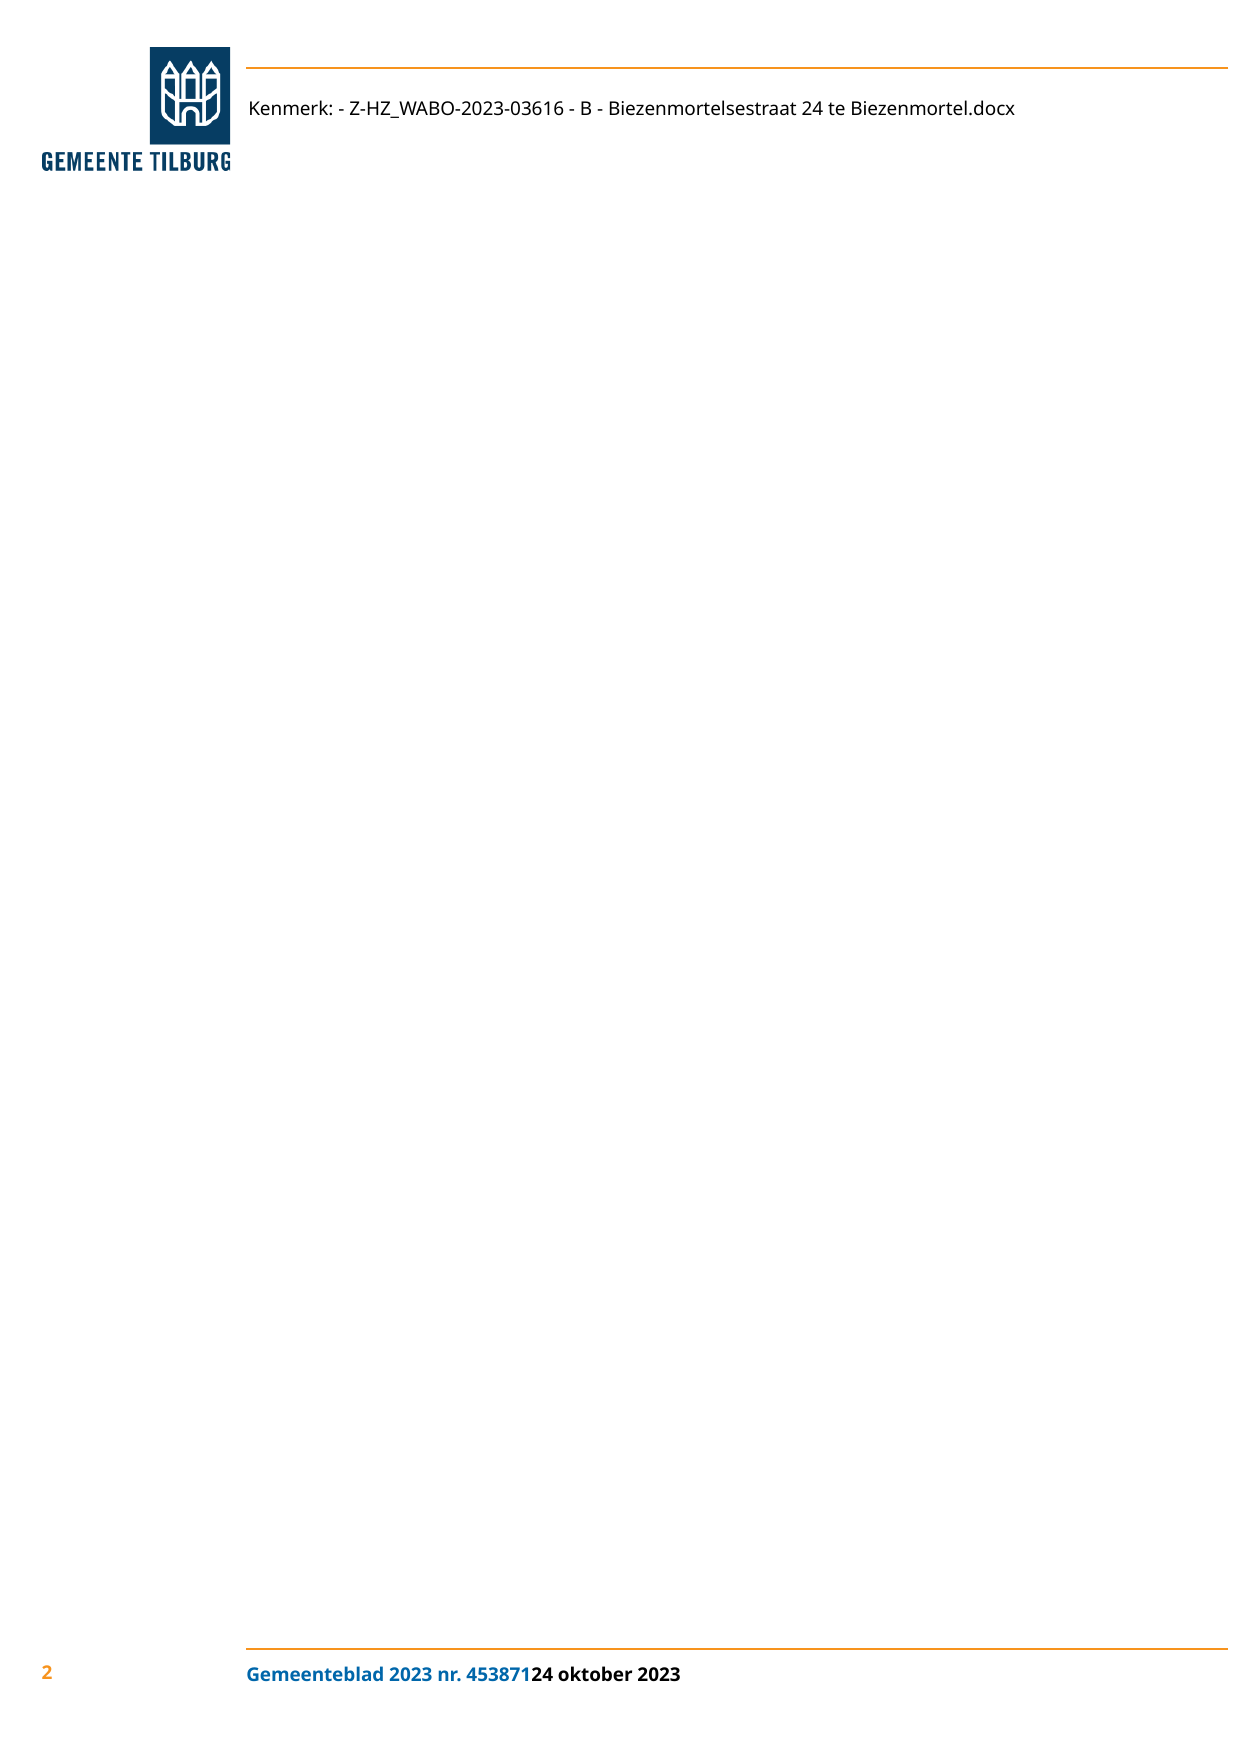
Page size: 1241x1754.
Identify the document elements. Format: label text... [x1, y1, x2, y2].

picture [41, 47, 231, 172]
text Kenmerk: - Z-HZ_WABO-2023-03616 - B - Biezenmortelsestraat 24 te Biezenmortel.docx [248, 95, 1152, 121]
